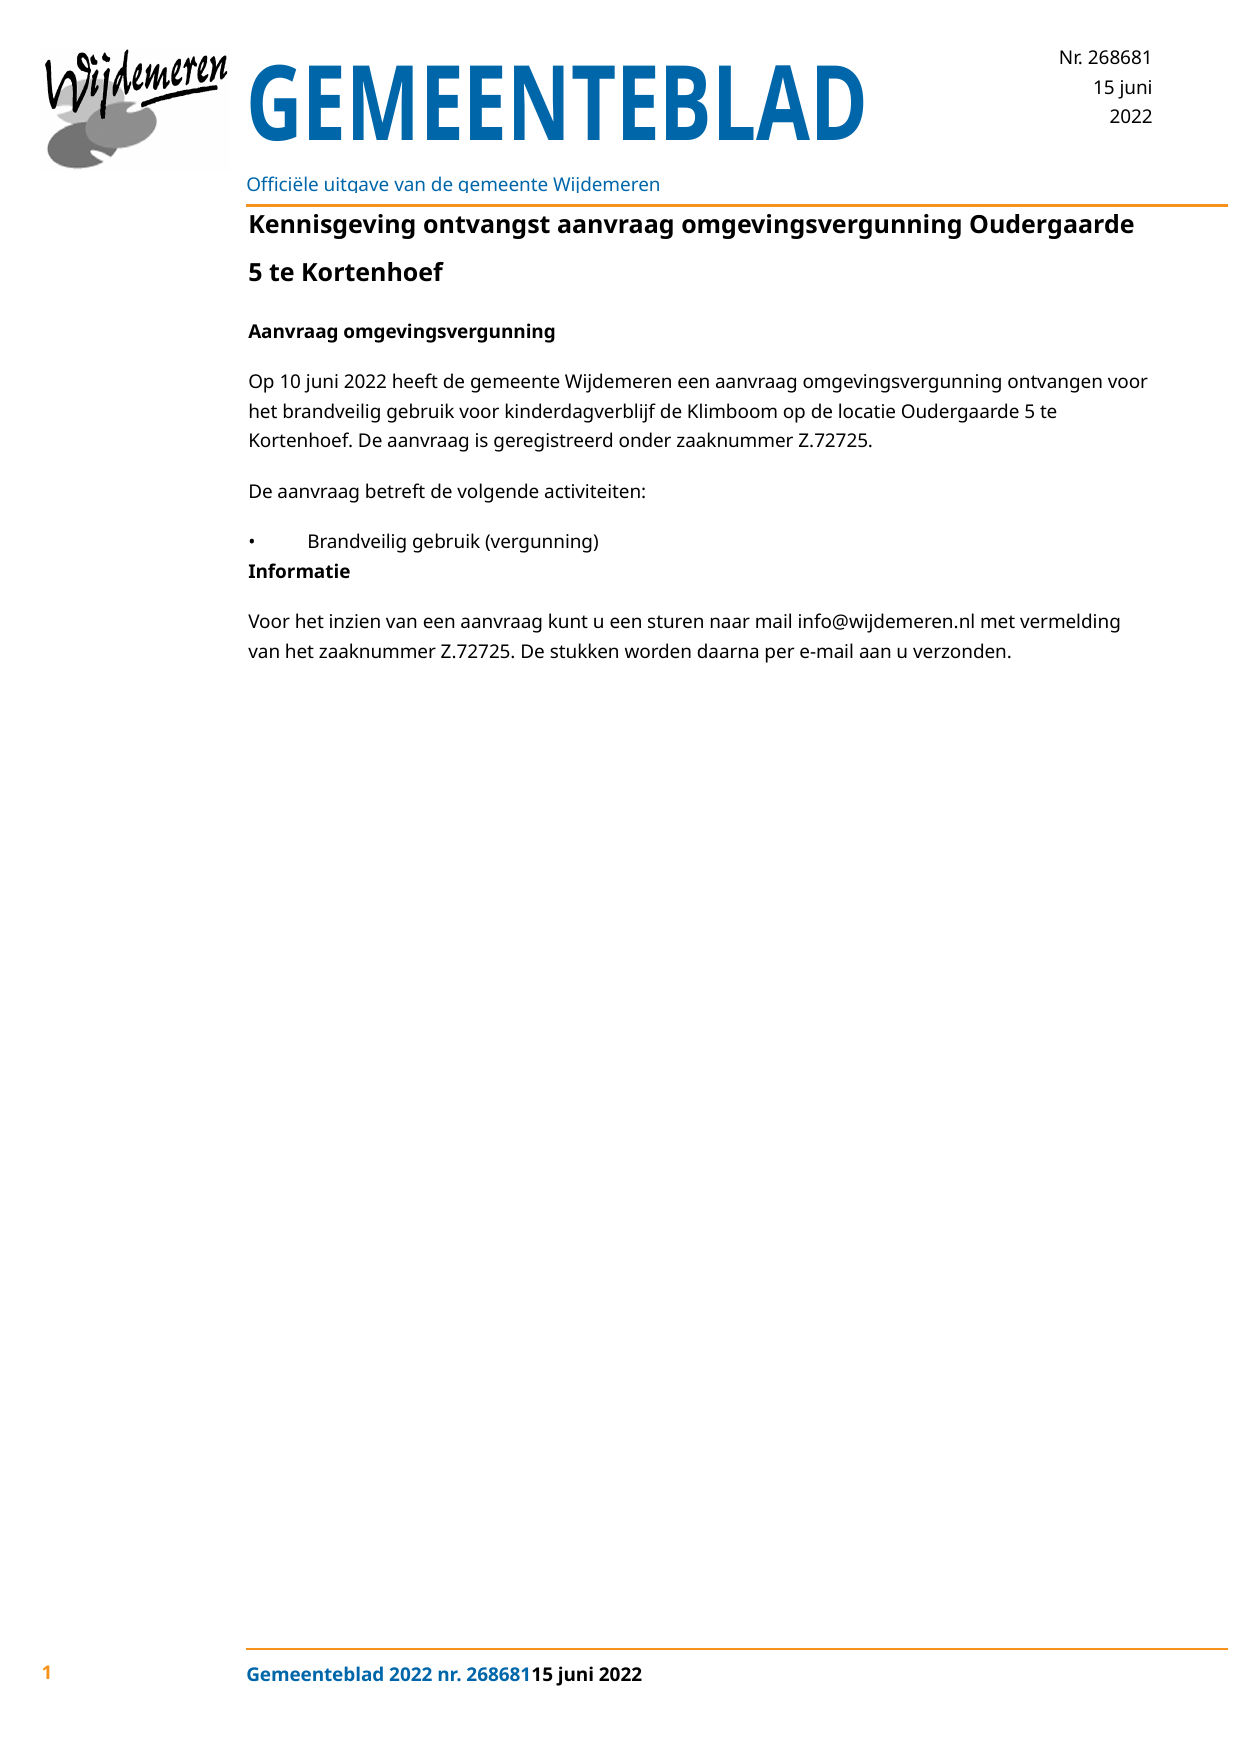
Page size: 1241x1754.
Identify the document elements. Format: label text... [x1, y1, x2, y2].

text Voor het inzien van een aanvraag kunt u een sturen naar mail info@wijdemeren.nl met vermelding van het zaaknummer Z.72725. De stukken worden daarna per e-mail aan u verzonden. [248, 608, 1152, 664]
text Op 10 juni 2022 heeft de gemeente Wijdemeren een aanvraag omgevingsvergunning ontvangen voor het brandveilig gebruik voor kinderdagverblijf de Klimboom op de locatie Oudergaarde 5 te Kortenhoef. De aanvraag is geregistreerd onder zaaknummer Z.72725. [248, 368, 1152, 453]
list Brandveilig gebruik (vergunning) [248, 528, 1152, 554]
text De aanvraag betreft de volgende activiteiten: [248, 478, 1152, 504]
text Aanvraag omgevingsvergunning [248, 318, 1152, 344]
picture [41, 47, 231, 172]
text Kennisgeving ontvangst aanvraag omgevingsvergunning Oudergaarde 5 te Kortenhoef [248, 207, 1152, 288]
text Informatie [248, 558, 1152, 584]
